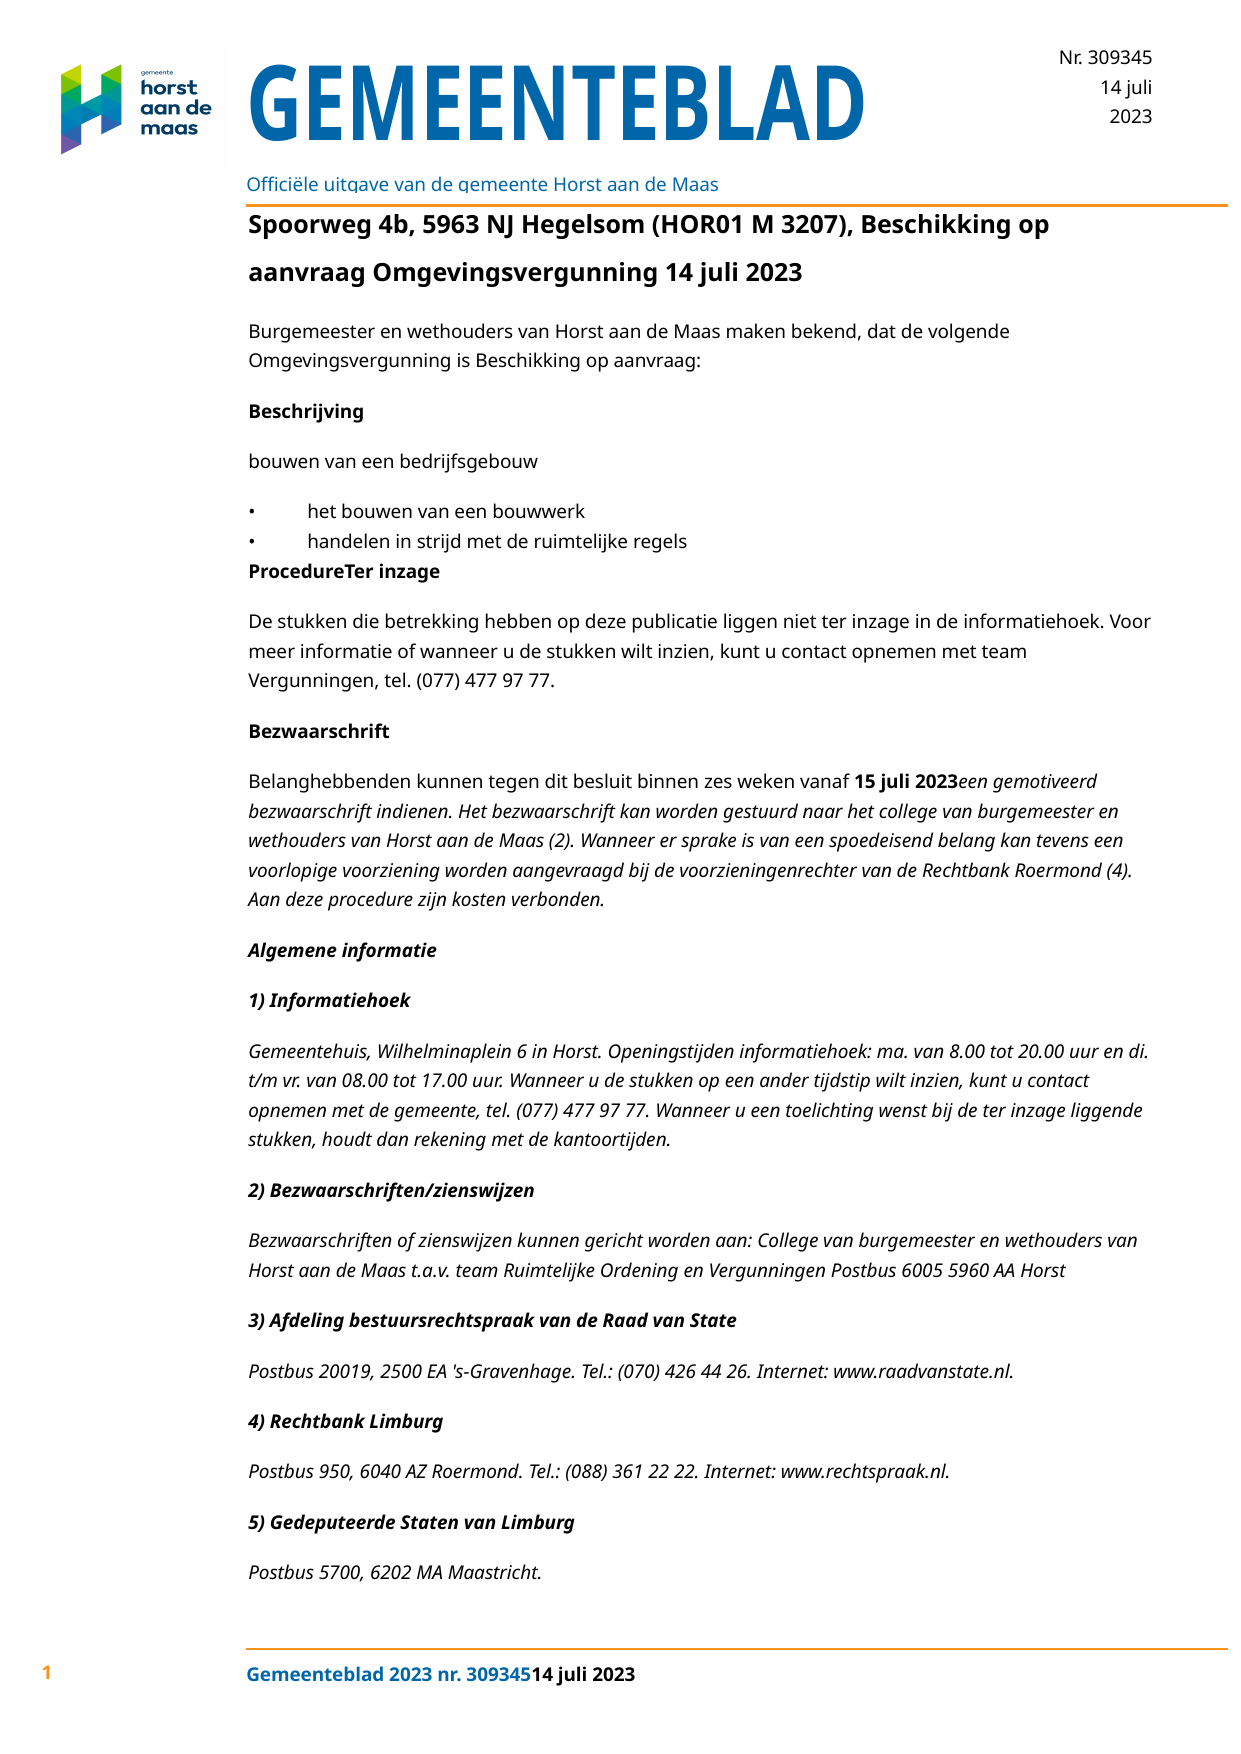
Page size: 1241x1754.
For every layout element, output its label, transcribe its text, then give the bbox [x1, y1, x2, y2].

text 5) Gedeputeerde Staten van Limburg [248, 1509, 1152, 1535]
text Bezwaarschrift [248, 718, 1152, 744]
text Belanghebbenden kunnen tegen dit besluit binnen zes weken vanaf 15 juli 2023een gemotiveerd bezwaarschrift indienen. Het bezwaarschrift kan worden gestuurd naar het college van burgemeester en wethouders van Horst aan de Maas (2). Wanneer er sprake is van een spoedeisend belang kan tevens een voorlopige voorziening worden aangevraagd bij de voorzieningenrechter van de Rechtbank Roermond (4). Aan deze procedure zijn kosten verbonden. [248, 768, 1152, 912]
text Bezwaarschriften of zienswijzen kunnen gericht worden aan: College van burgemeester en wethouders van Horst aan de Maas t.a.v. team Ruimtelijke Ordening en Vergunningen Postbus 6005 5960 AA Horst [248, 1227, 1152, 1283]
text Postbus 5700, 6202 MA Maastricht. [248, 1559, 1152, 1585]
text Algemene informatie [248, 937, 1152, 963]
text Burgemeester en wethouders van Horst aan de Maas maken bekend, dat de volgende Omgevingsvergunning is Beschikking op aanvraag: [248, 318, 1152, 373]
text 2) Bezwaarschriften/zienswijzen [248, 1177, 1152, 1203]
text 1) Informatiehoek [248, 987, 1152, 1013]
text 3) Afdeling bestuursrechtspraak van de Raad van State [248, 1307, 1152, 1333]
text Postbus 20019, 2500 EA 's-Gravenhage. Tel.: (070) 426 44 26. Internet: www.raadvanstate.nl. [248, 1358, 1152, 1384]
text Spoorweg 4b, 5963 NJ Hegelsom (HOR01 M 3207), Beschikking op aanvraag Omgevingsvergunning 14 juli 2023 [248, 207, 1152, 288]
text 4) Rechtbank Limburg [248, 1408, 1152, 1434]
text De stukken die betrekking hebben op deze publicatie liggen niet ter inzage in de informatiehoek. Voor meer informatie of wanneer u de stukken wilt inzien, kunt u contact opnemen met team Vergunningen, tel. (077) 477 97 77. [248, 608, 1152, 693]
text ProcedureTer inzage [248, 558, 1152, 584]
text bouwen van een bedrijfsgebouw [248, 448, 1152, 474]
text Gemeentehuis, Wilhelminaplein 6 in Horst. Openingstijden informatiehoek: ma. van 8.00 tot 20.00 uur en di. t/m vr. van 08.00 tot 17.00 uur. Wanneer u de stukken op een ander tijdstip wilt inzien, kunt u contact opnemen met de gemeente, tel. (077) 477 97 77. Wanneer u een toelichting wenst bij de ter inzage liggende stukken, houdt dan rekening met de kantoortijden. [248, 1038, 1152, 1152]
list handelen in strijd met de ruimtelijke regels [248, 528, 1152, 554]
list het bouwen van een bouwwerk [248, 499, 1152, 524]
text Beschrijving [248, 398, 1152, 424]
picture [41, 47, 231, 172]
text Postbus 950, 6040 AZ Roermond. Tel.: (088) 361 22 22. Internet: www.rechtspraak.nl. [248, 1459, 1152, 1484]
